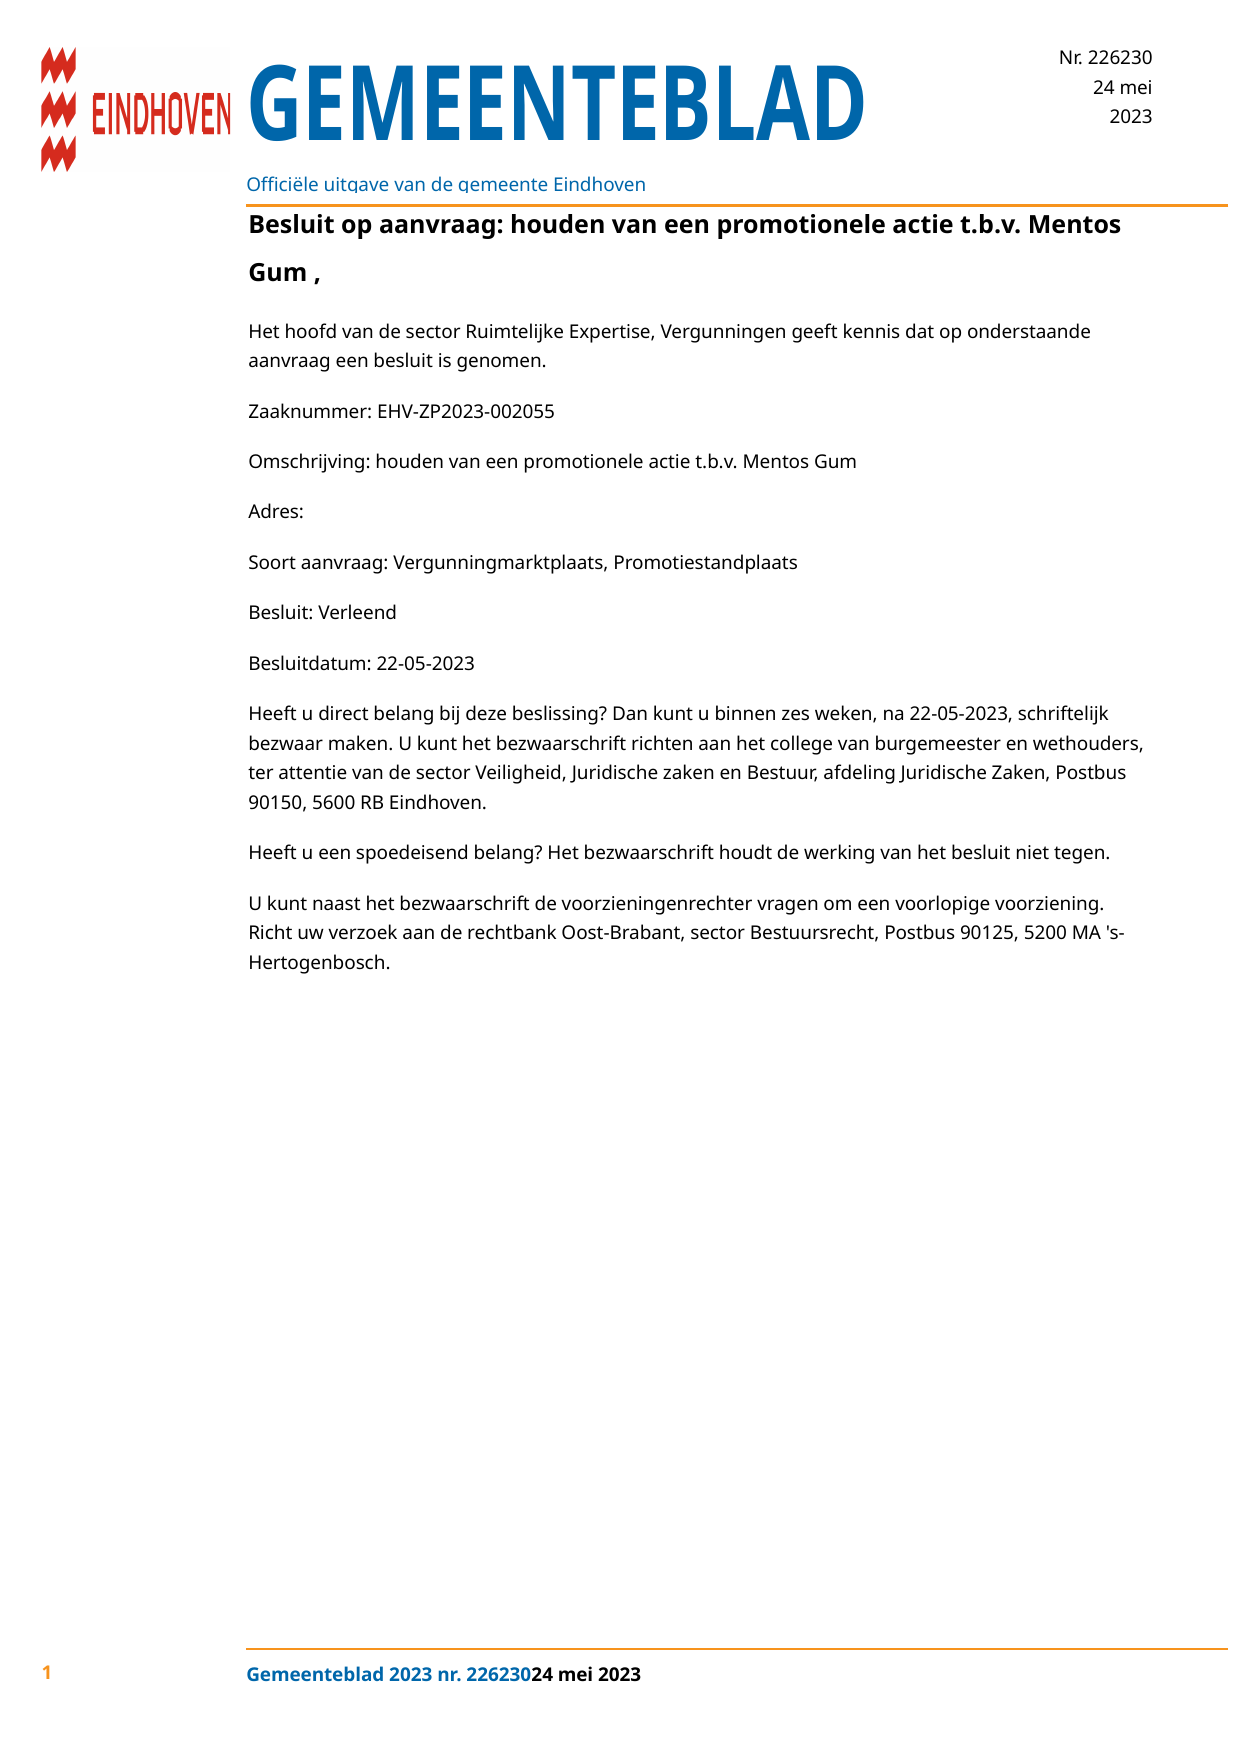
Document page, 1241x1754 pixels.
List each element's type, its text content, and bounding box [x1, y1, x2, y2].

text Besluit op aanvraag: houden van een promotionele actie t.b.v. Mentos Gum , [248, 207, 1152, 288]
text U kunt naast het bezwaarschrift de voorzieningenrechter vragen om een voorlopige voorziening. Richt uw verzoek aan de rechtbank Oost-Brabant, sector Bestuursrecht, Postbus 90125, 5200 MA 's-Hertogenbosch. [248, 890, 1152, 975]
text Besluitdatum: 22-05-2023 [248, 650, 1152, 676]
text Adres: [248, 499, 1152, 524]
text Het hoofd van de sector Ruimtelijke Expertise, Vergunningen geeft kennis dat op onderstaande aanvraag een besluit is genomen. [248, 318, 1152, 373]
text Soort aanvraag: Vergunningmarktplaats, Promotiestandplaats [248, 549, 1152, 575]
picture [41, 47, 231, 172]
text Besluit: Verleend [248, 599, 1152, 625]
text Zaaknummer: EHV-ZP2023-002055 [248, 398, 1152, 424]
text Heeft u direct belang bij deze beslissing? Dan kunt u binnen zes weken, na 22-05-2023, schriftelijk bezwaar maken. U kunt het bezwaarschrift richten aan het college van burgemeester en wethouders, ter attentie van de sector Veiligheid, Juridische zaken en Bestuur, afdeling Juridische Zaken, Postbus 90150, 5600 RB Eindhoven. [248, 700, 1152, 815]
text Heeft u een spoedeisend belang? Het bezwaarschrift houdt de werking van het besluit niet tegen. [248, 839, 1152, 865]
text Omschrijving: houden van een promotionele actie t.b.v. Mentos Gum [248, 448, 1152, 474]
